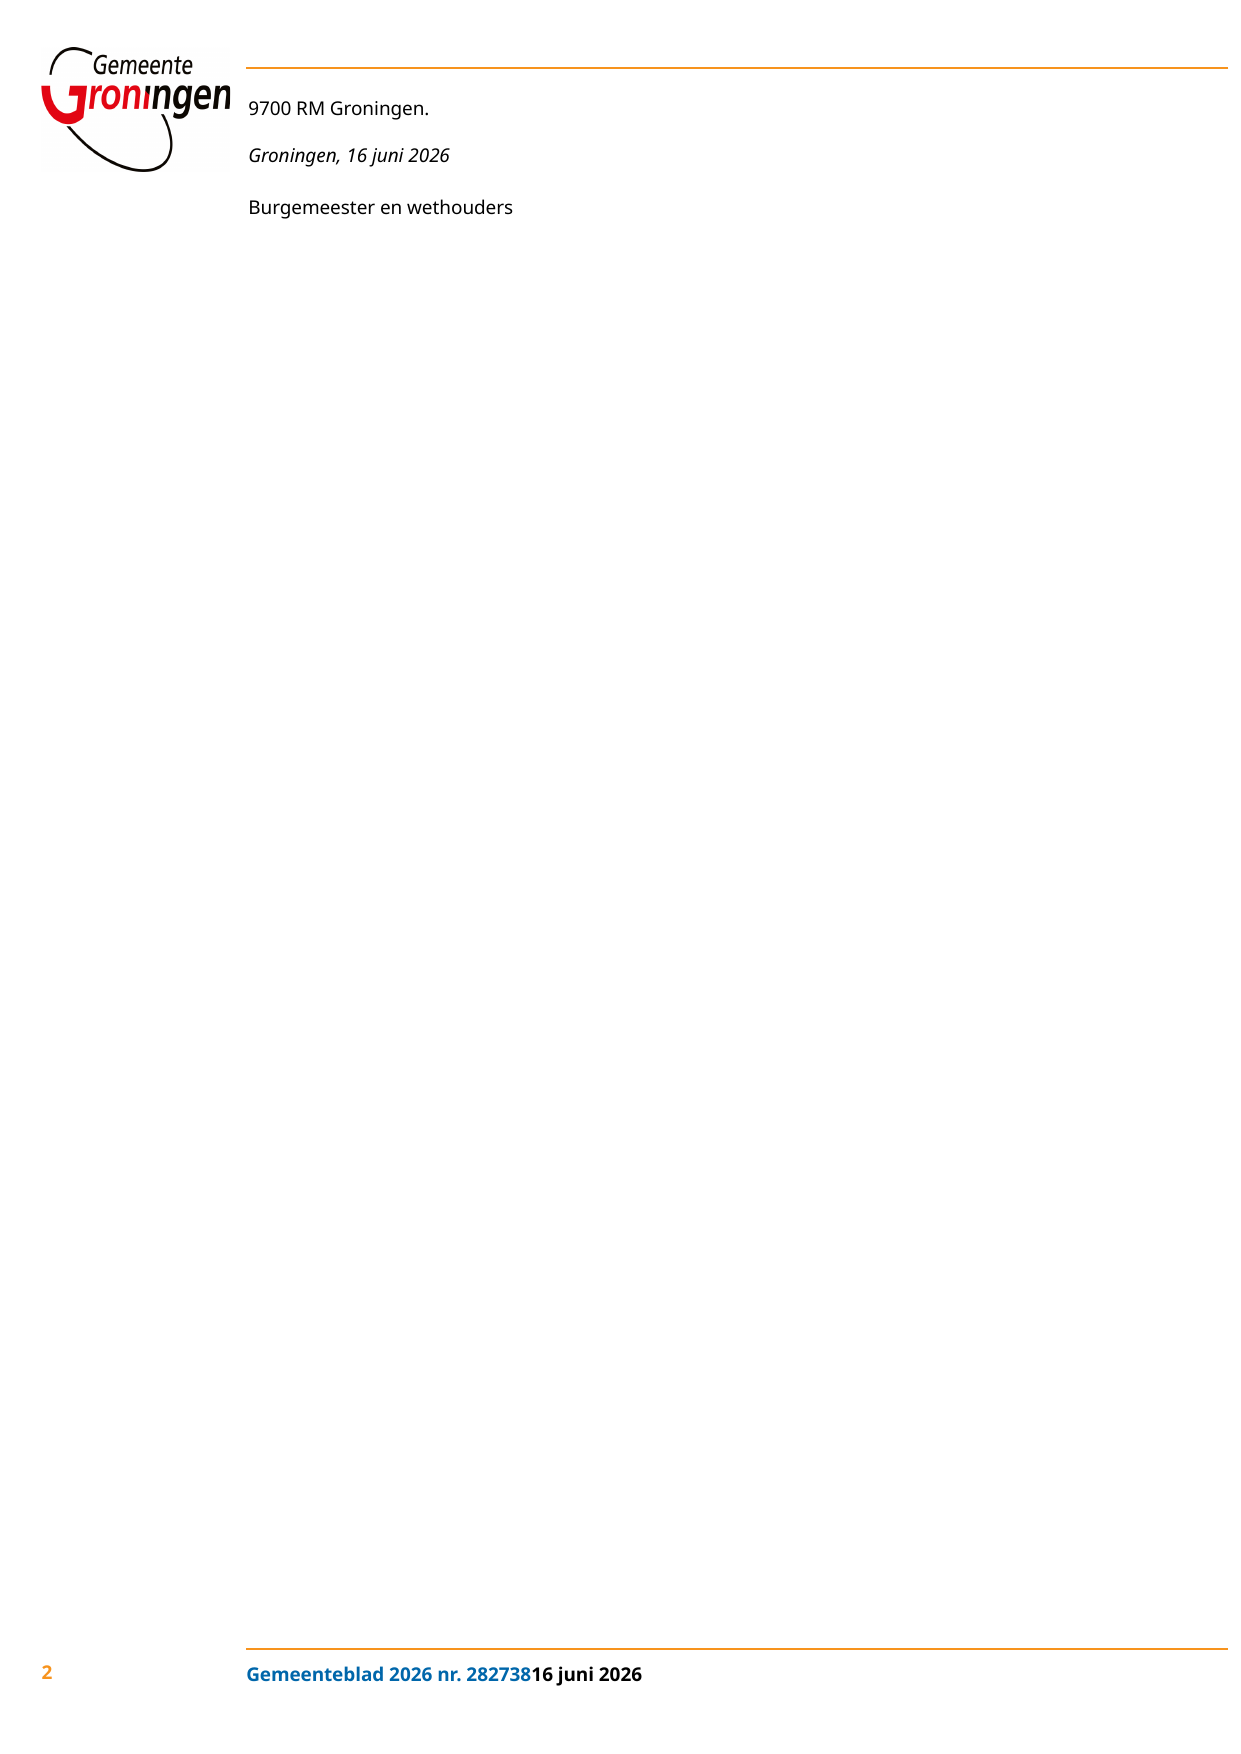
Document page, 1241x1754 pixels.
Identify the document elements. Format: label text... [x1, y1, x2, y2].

text Burgemeester en wethouders [248, 194, 1152, 220]
picture [41, 47, 231, 172]
text Groningen, 16 juni 2026 [248, 143, 1152, 168]
text 9700 RM Groningen. [248, 95, 1152, 121]
